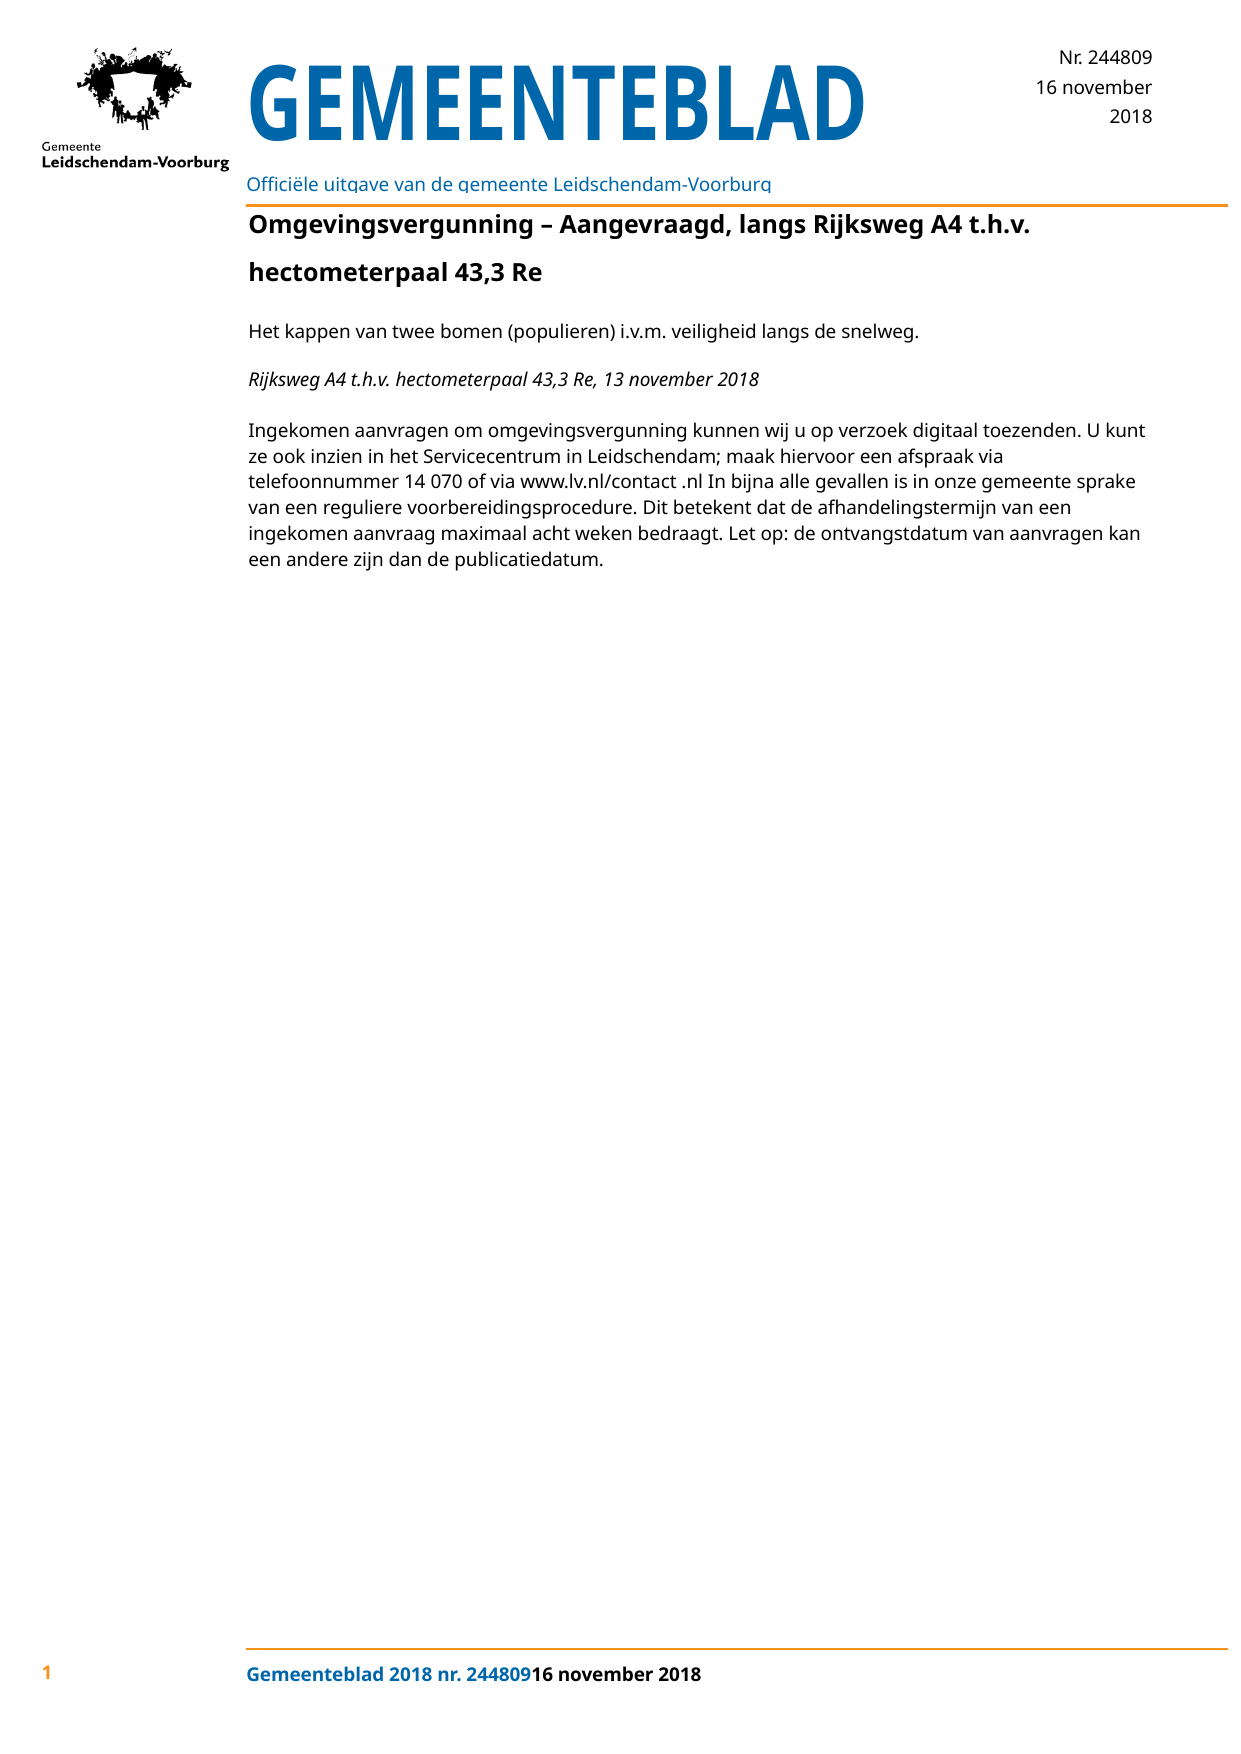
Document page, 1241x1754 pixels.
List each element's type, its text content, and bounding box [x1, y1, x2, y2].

text Het kappen van twee bomen (populieren) i.v.m. veiligheid langs de snelweg. [248, 318, 1152, 344]
text Ingekomen aanvragen om omgevingsvergunning kunnen wij u op verzoek digitaal toezenden. U kunt ze ook inzien in het Servicecentrum in Leidschendam; maak hiervoor een afspraak via telefoonnummer 14 070 of via www.lv.nl/contact .nl In bijna alle gevallen is in onze gemeente sprake van een reguliere voorbereidingsprocedure. Dit betekent dat de afhandelingstermijn van een ingekomen aanvraag maximaal acht weken bedraagt. Let op: de ontvangstdatum van aanvragen kan een andere zijn dan de publicatiedatum. [248, 417, 1152, 572]
text Rijksweg A4 t.h.v. hectometerpaal 43,3 Re, 13 november 2018 [248, 366, 1152, 391]
text Omgevingsvergunning – Aangevraagd, langs Rijksweg A4 t.h.v. hectometerpaal 43,3 Re [248, 207, 1152, 288]
picture [41, 47, 231, 172]
